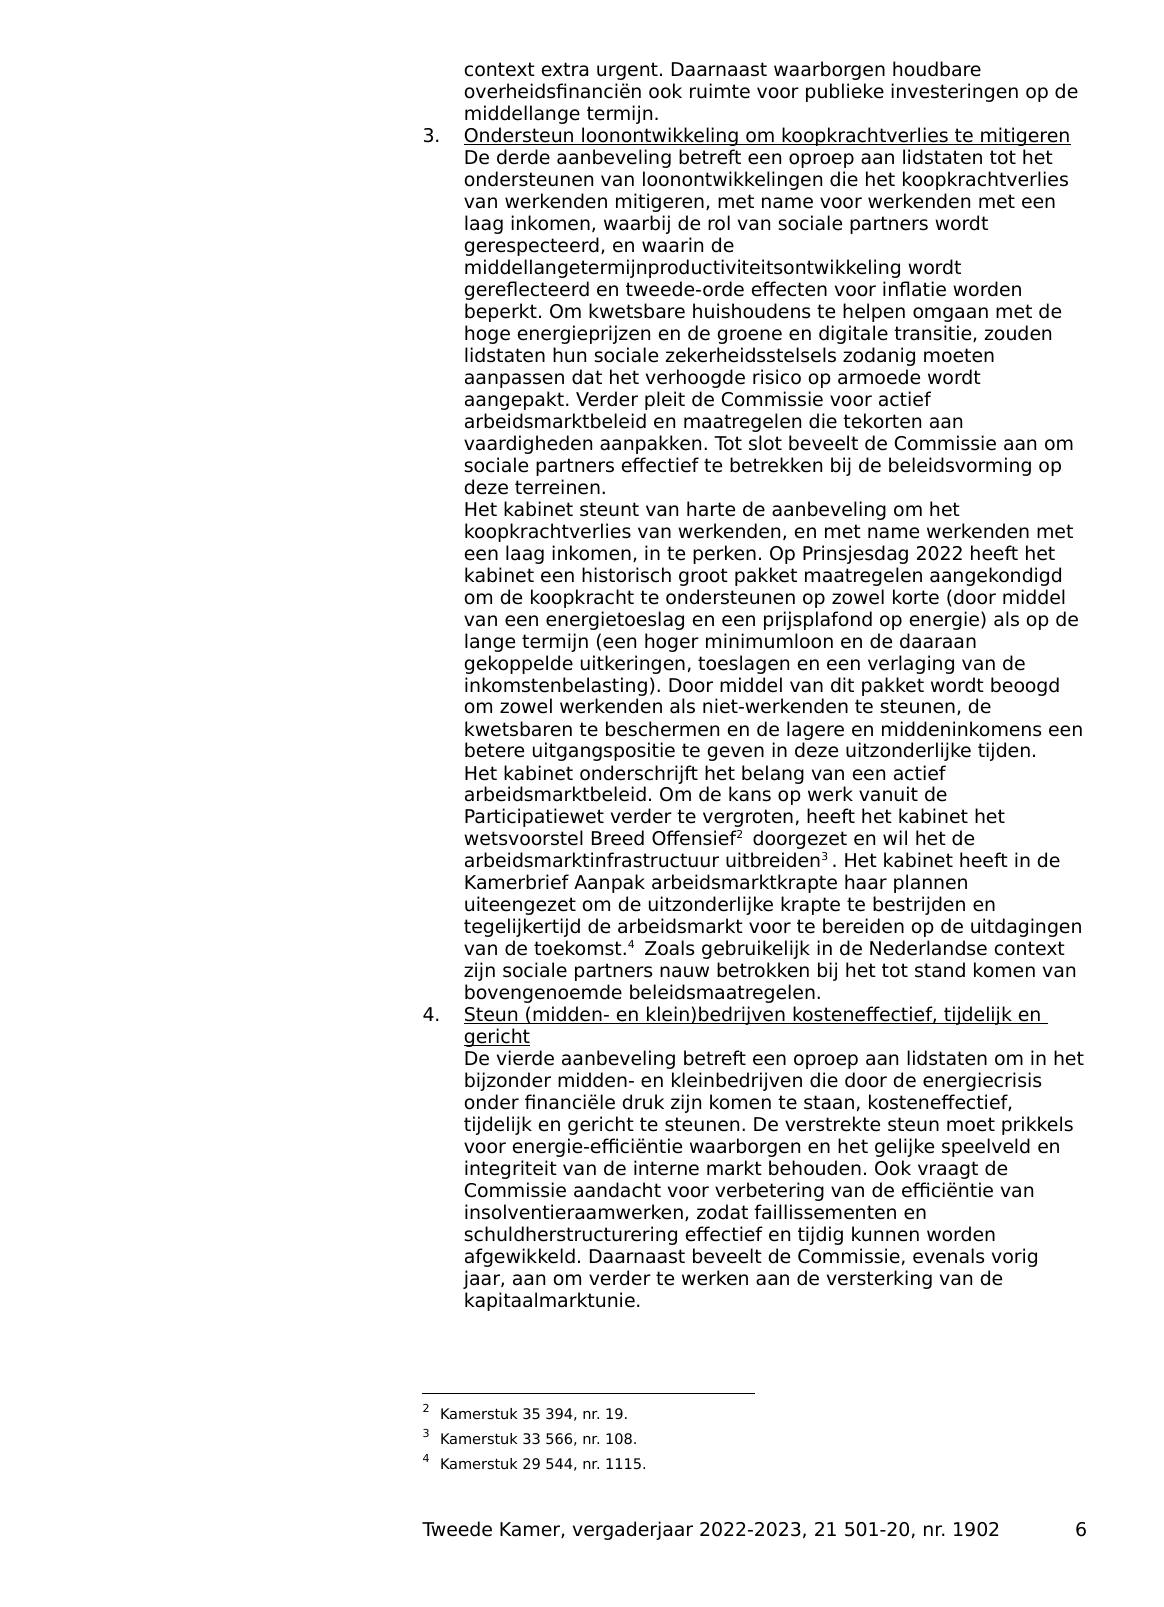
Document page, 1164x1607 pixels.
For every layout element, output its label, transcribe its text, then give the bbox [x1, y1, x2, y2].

text De vierde aanbeveling betreft een oproep aan lidstaten om in het bijzonder midden- en kleinbedrijven die door de energiecrisis onder financiële druk zijn komen te staan, kosteneffectief, tijdelijk en gericht te steunen. De verstrekte steun moet prikkels voor energie-efficiëntie waarborgen en het gelijke speelveld en integriteit van de interne markt behouden. Ook vraagt de Commissie aandacht voor verbetering van de efficiëntie van insolventieraamwerken, zodat faillissementen en schuldherstructurering effectief en tijdig kunnen worden afgewikkeld. Daarnaast beveelt de Commissie, evenals vorig jaar, aan om verder te werken aan de versterking van de kapitaalmarktunie. [464, 1048, 1087, 1312]
text context extra urgent. Daarnaast waarborgen houdbare overheidsfinanciën ook ruimte voor publieke investeringen op de middellange termijn. [464, 59, 1087, 125]
text Kamerstuk 35 394, nr. 19. [422, 1402, 1087, 1424]
text 4. Steun (midden- en klein)bedrijven kosteneffectief, tijdelijk en gericht [422, 1004, 1087, 1048]
text De derde aanbeveling betreft een oproep aan lidstaten tot het ondersteunen van loonontwikkelingen die het koopkrachtverlies van werkenden mitigeren, met name voor werkenden met een laag inkomen, waarbij de rol van sociale partners wordt gerespecteerd, en waarin de middellangetermijnproductiviteitsontwikkeling wordt gereflecteerd en tweede-orde effecten voor inflatie worden beperkt. Om kwetsbare huishoudens te helpen omgaan met de hoge energieprijzen en de groene en digitale transitie, zouden lidstaten hun sociale zekerheidsstelsels zodanig moeten aanpassen dat het verhoogde risico op armoede wordt aangepakt. Verder pleit de Commissie voor actief arbeidsmarktbeleid en maatregelen die tekorten aan vaardigheden aanpakken. Tot slot beveelt de Commissie aan om sociale partners effectief te betrekken bij de beleidsvorming op deze terreinen. [464, 147, 1087, 499]
text Het kabinet steunt van harte de aanbeveling om het koopkrachtverlies van werkenden, en met name werkenden met een laag inkomen, in te perken. Op Prinsjesdag 2022 heeft het kabinet een historisch groot pakket maatregelen aangekondigd om de koopkracht te ondersteunen op zowel korte (door middel van een energietoeslag en een prijsplafond op energie) als op de lange termijn (een hoger minimumloon en de daaraan gekoppelde uitkeringen, toeslagen en een verlaging van de inkomstenbelasting). Door middel van dit pakket wordt beoogd om zowel werkenden als niet-werkenden te steunen, de kwetsbaren te beschermen en de lagere en middeninkomens een betere uitgangspositie te geven in deze uitzonderlijke tijden. [464, 499, 1087, 762]
text Het kabinet onderschrijft het belang van een actief arbeidsmarktbeleid. Om de kans op werk vanuit de Participatiewet verder te vergroten, heeft het kabinet het wetsvoorstel Breed Offensief doorgezet en wil het de arbeidsmarktinfrastructuur uitbreiden. Het kabinet heeft in de Kamerbrief Aanpak arbeidsmarktkrapte haar plannen uiteengezet om de uitzonderlijke krapte te bestrijden en tegelijkertijd de arbeidsmarkt voor te bereiden op de uitdagingen van de toekomst. Zoals gebruikelijk in de Nederlandse context zijn sociale partners nauw betrokken bij het tot stand komen van bovengenoemde beleidsmaatregelen. [464, 762, 1087, 1004]
text 3. Ondersteun loonontwikkeling om koopkrachtverlies te mitigeren [422, 125, 1087, 147]
text Kamerstuk 29 544, nr. 1115. [422, 1452, 1087, 1474]
text Kamerstuk 33 566, nr. 108. [422, 1427, 1087, 1449]
